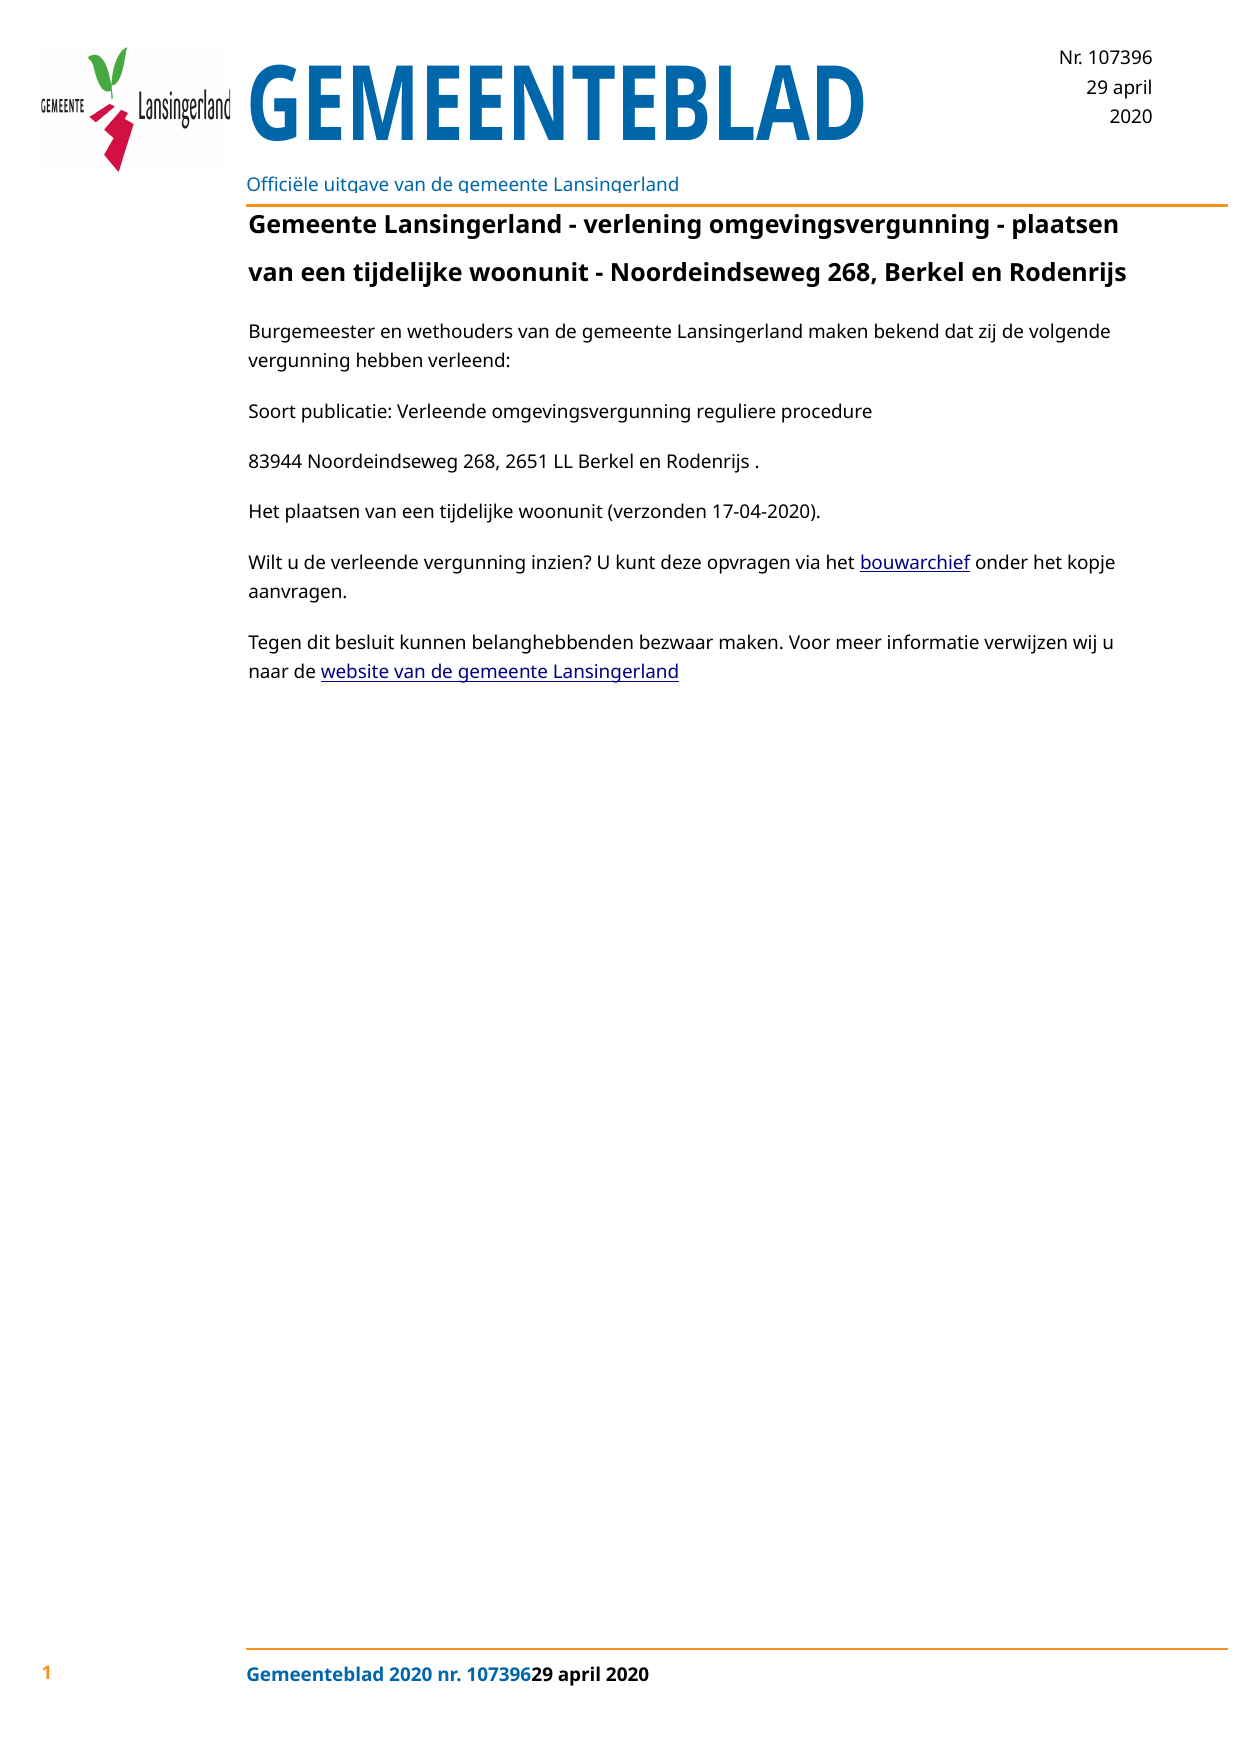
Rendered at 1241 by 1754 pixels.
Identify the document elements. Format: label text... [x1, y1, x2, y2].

text 83944 Noordeindseweg 268, 2651 LL Berkel en Rodenrijs . [248, 448, 1152, 474]
text Wilt u de verleende vergunning inzien? U kunt deze opvragen via het bouwarchief onder het kopje aanvragen. [248, 549, 1152, 604]
text Burgemeester en wethouders van de gemeente Lansingerland maken bekend dat zij de volgende vergunning hebben verleend: [248, 318, 1152, 373]
text Gemeente Lansingerland - verlening omgevingsvergunning - plaatsen van een tijdelijke woonunit - Noordeindseweg 268, Berkel en Rodenrijs [248, 207, 1152, 288]
text Soort publicatie: Verleende omgevingsvergunning reguliere procedure [248, 398, 1152, 424]
picture [41, 47, 231, 172]
text Tegen dit besluit kunnen belanghebbenden bezwaar maken. Voor meer informatie verwijzen wij u naar de website van de gemeente Lansingerland [248, 629, 1152, 684]
text Het plaatsen van een tijdelijke woonunit (verzonden 17-04-2020). [248, 499, 1152, 524]
